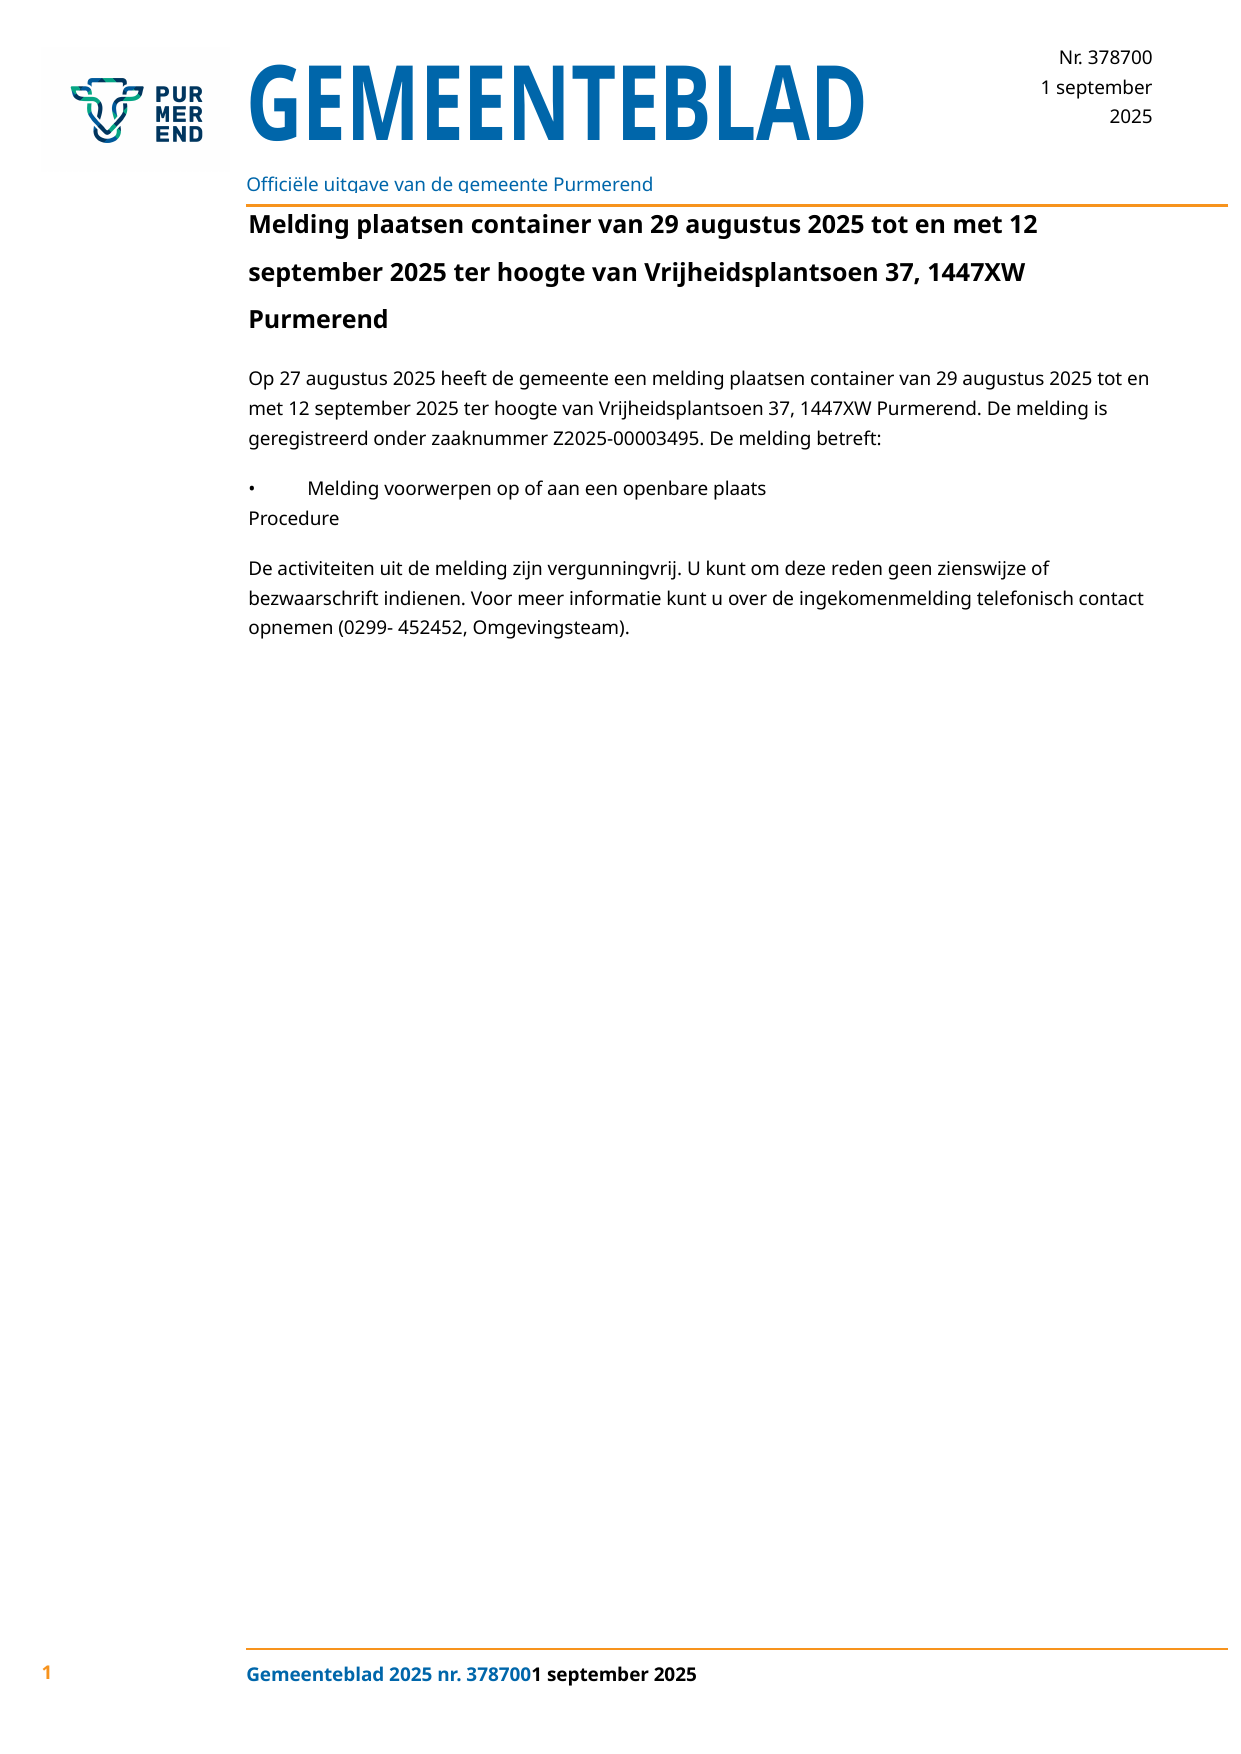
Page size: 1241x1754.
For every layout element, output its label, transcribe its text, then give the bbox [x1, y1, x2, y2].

picture [41, 47, 231, 172]
text Melding plaatsen container van 29 augustus 2025 tot en met 12 september 2025 ter hoogte van Vrijheidsplantsoen 37, 1447XW Purmerend [248, 207, 1152, 336]
list Melding voorwerpen op of aan een openbare plaats [248, 475, 1152, 501]
text De activiteiten uit de melding zijn vergunningvrij. U kunt om deze reden geen zienswijze of bezwaarschrift indienen. Voor meer informatie kunt u over de ingekomenmelding telefonisch contact opnemen (0299- 452452, Omgevingsteam). [248, 555, 1152, 640]
text Op 27 augustus 2025 heeft de gemeente een melding plaatsen container van 29 augustus 2025 tot en met 12 september 2025 ter hoogte van Vrijheidsplantsoen 37, 1447XW Purmerend. De melding is geregistreerd onder zaaknummer Z2025-00003495. De melding betreft: [248, 366, 1152, 450]
text Procedure [248, 505, 1152, 530]
